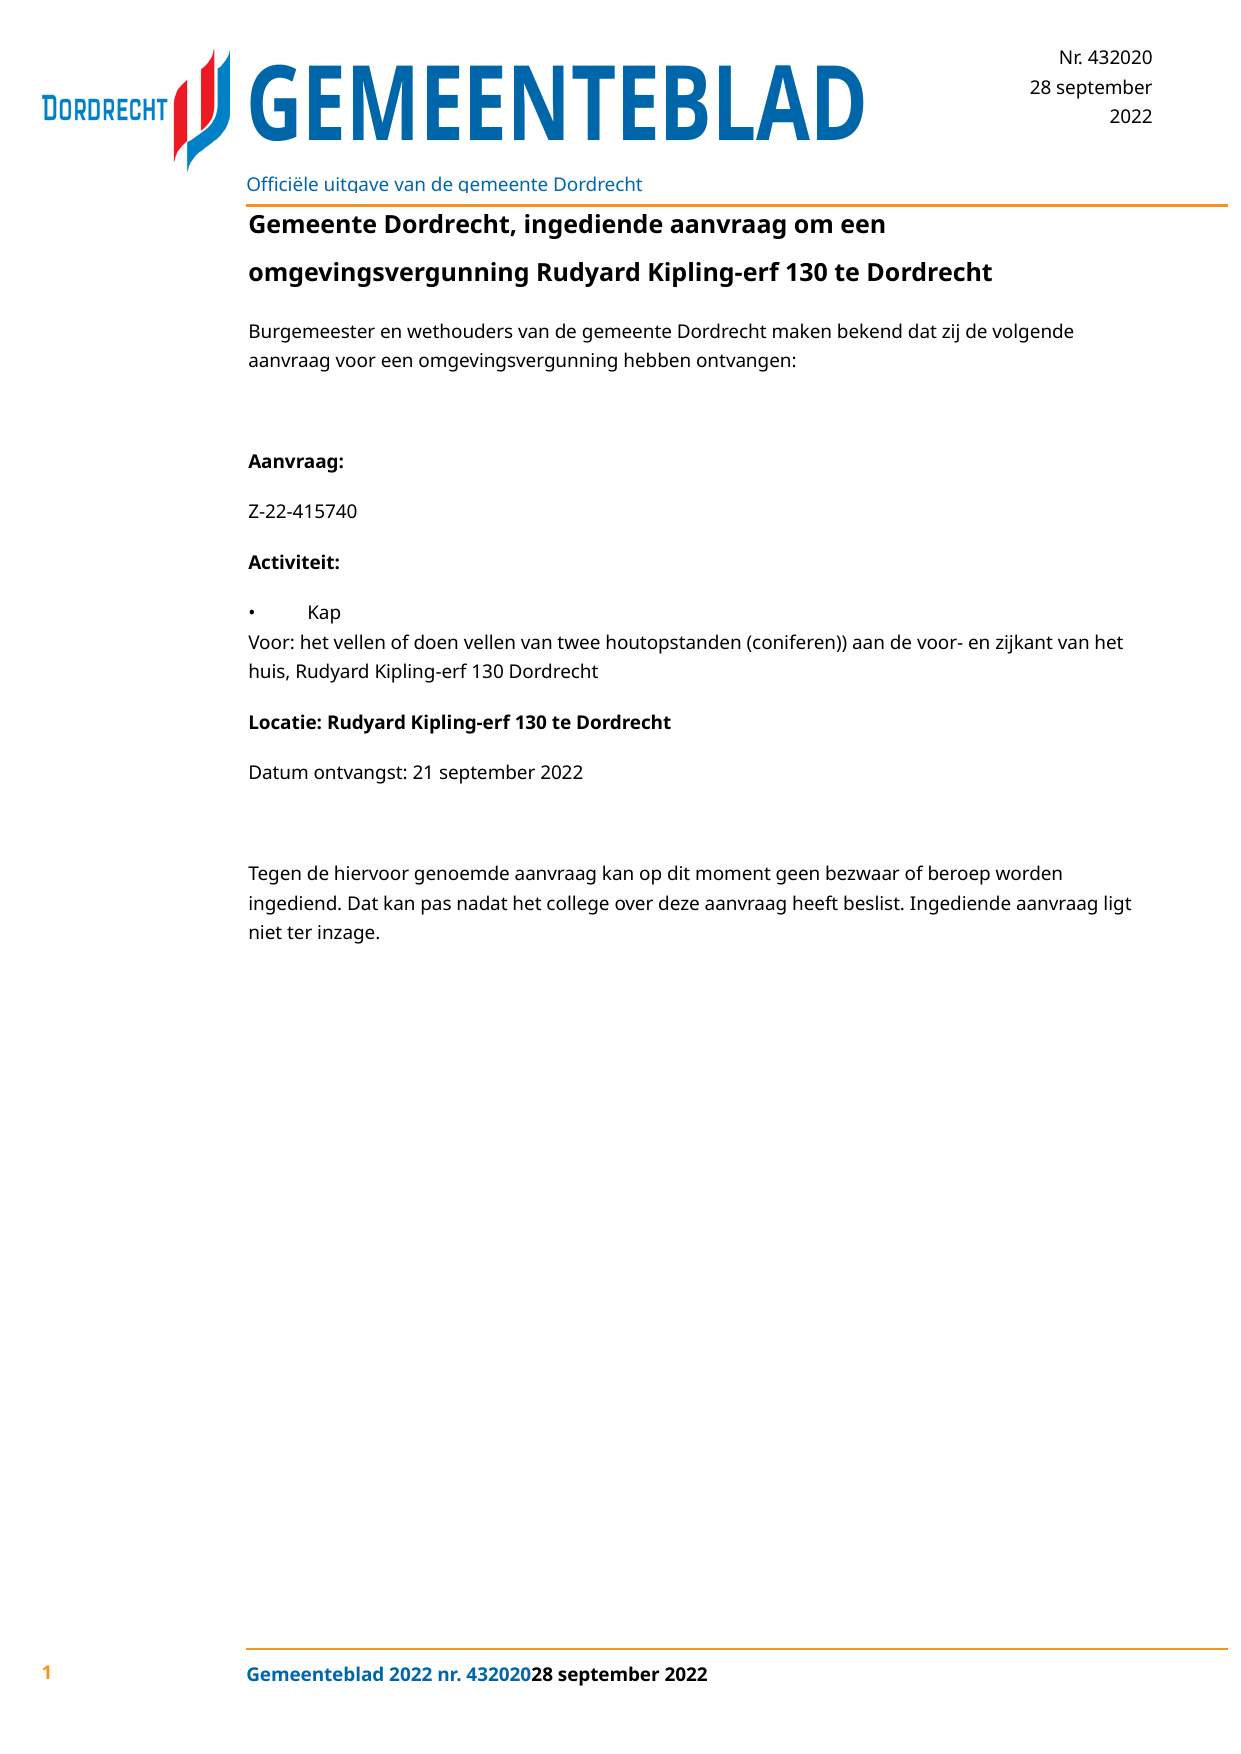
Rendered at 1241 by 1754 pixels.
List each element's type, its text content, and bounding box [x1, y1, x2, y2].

text Activiteit: [248, 549, 1152, 575]
list Kap [248, 599, 1152, 625]
text Voor: het vellen of doen vellen van twee houtopstanden (coniferen)) aan de voor- en zijkant van het huis, Rudyard Kipling-erf 130 Dordrecht [248, 629, 1152, 684]
text Gemeente Dordrecht, ingediende aanvraag om een omgevingsvergunning Rudyard Kipling-erf 130 te Dordrecht [248, 207, 1152, 288]
text Aanvraag: [248, 448, 1152, 474]
picture [41, 47, 231, 172]
text Tegen de hiervoor genoemde aanvraag kan op dit moment geen bezwaar of beroep worden ingediend. Dat kan pas nadat het college over deze aanvraag heeft beslist. Ingediende aanvraag ligt niet ter inzage. [248, 860, 1152, 945]
text Datum ontvangst: 21 september 2022 [248, 759, 1152, 785]
text Z-22-415740 [248, 499, 1152, 524]
text Burgemeester en wethouders van de gemeente Dordrecht maken bekend dat zij de volgende aanvraag voor een omgevingsvergunning hebben ontvangen: [248, 318, 1152, 373]
text Locatie: Rudyard Kipling-erf 130 te Dordrecht [248, 709, 1152, 735]
